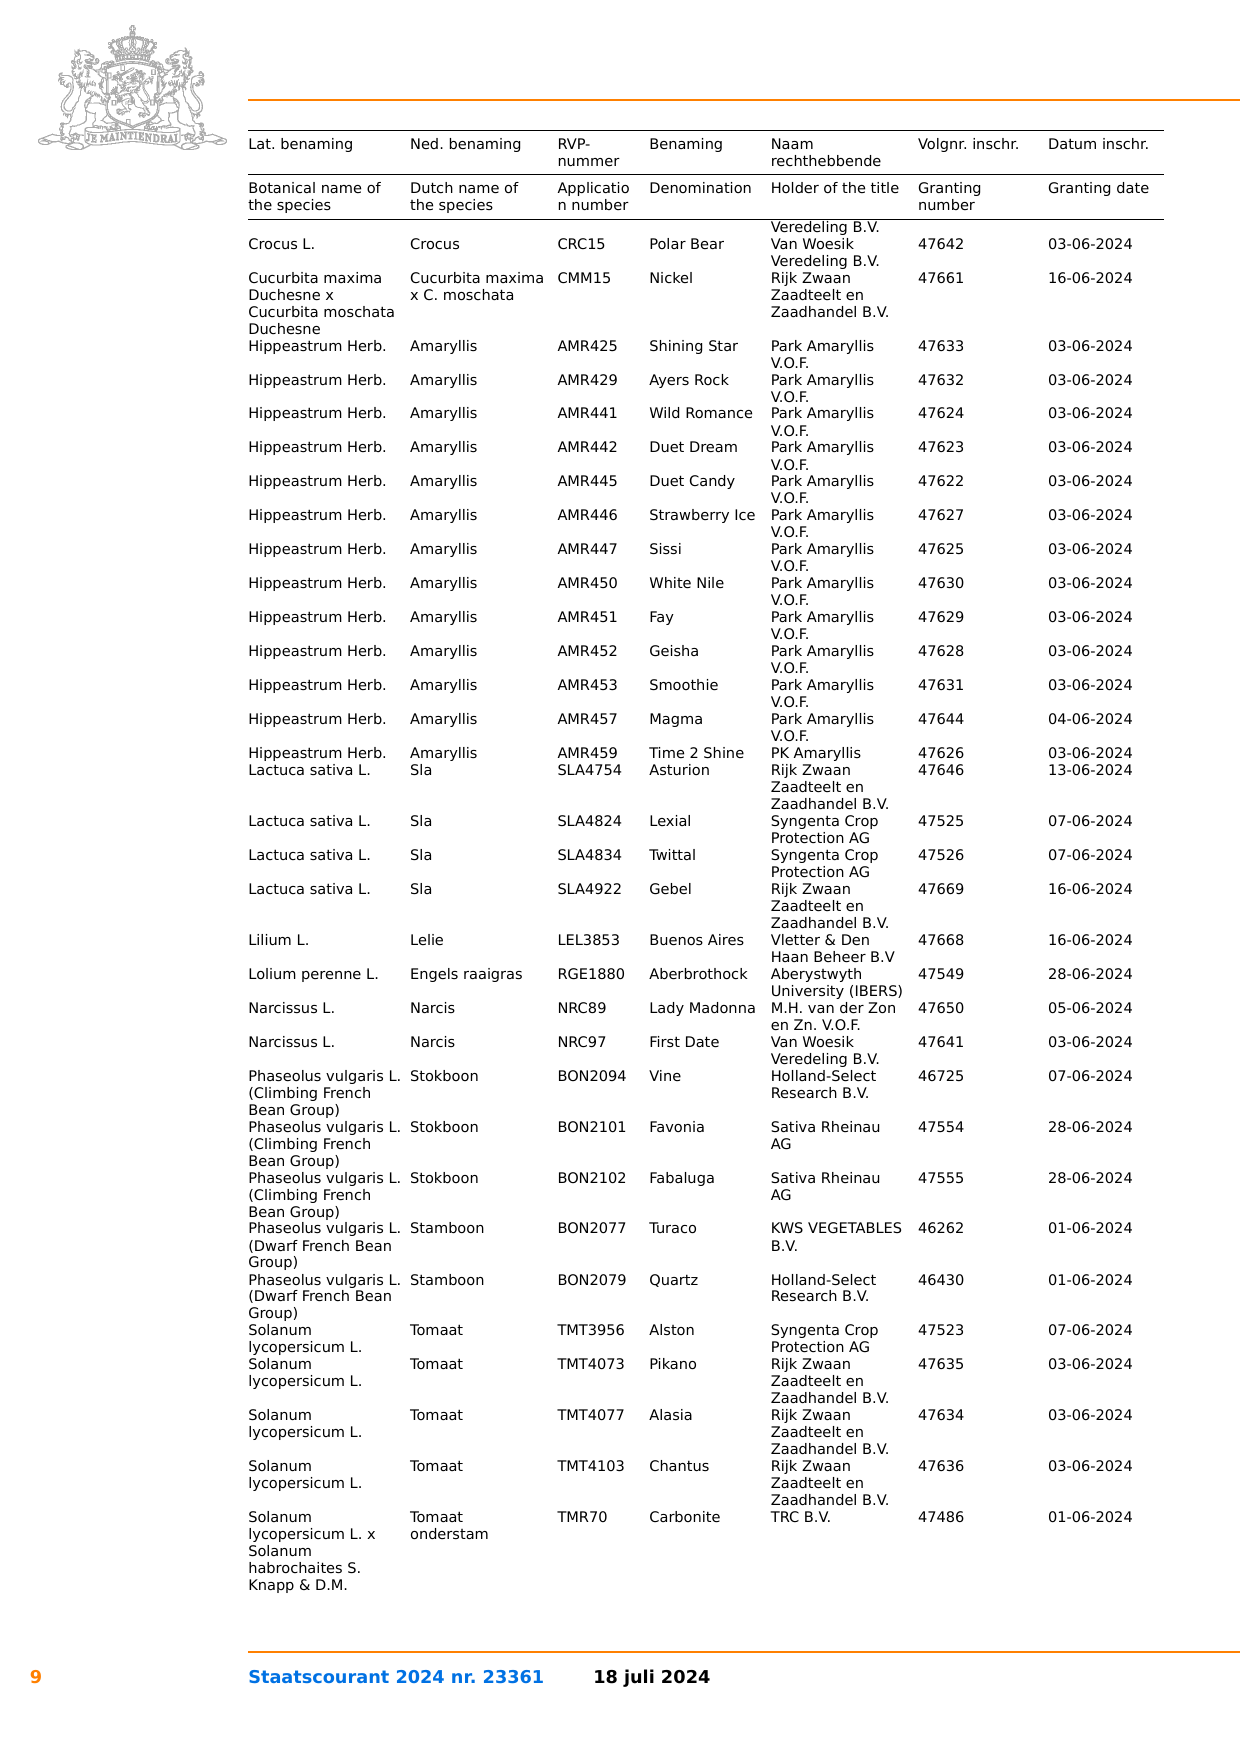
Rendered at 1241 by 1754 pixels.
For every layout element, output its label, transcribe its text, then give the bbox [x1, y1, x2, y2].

table_cell Hippeastrum Herb. [248, 677, 404, 711]
table_cell Geisha [643, 643, 764, 677]
table_cell 01-06-2024 [1042, 1509, 1163, 1594]
table_cell Magma [643, 711, 764, 745]
table_cell TMT4103 [551, 1458, 643, 1509]
table_cell 47635 [912, 1356, 1042, 1407]
table_cell Shining Star [643, 338, 764, 371]
table_cell Solanum lycopersicum L. [248, 1458, 404, 1509]
table_cell Duet Candy [643, 473, 764, 507]
table_cell Lady Madonna [643, 1000, 764, 1034]
table_cell Amaryllis [404, 473, 551, 507]
table_cell Lelie [404, 932, 551, 966]
table_cell LEL3853 [551, 932, 643, 966]
table_cell 47525 [912, 813, 1042, 847]
table_cell TMR70 [551, 1509, 643, 1594]
table_cell AMR457 [551, 711, 643, 745]
table_cell 47523 [912, 1322, 1042, 1356]
table_cell 47668 [912, 932, 1042, 966]
table_cell 03-06-2024 [1042, 439, 1163, 473]
table_cell Hippeastrum Herb. [248, 405, 404, 439]
table_cell 03-06-2024 [1042, 371, 1163, 405]
table_cell 47634 [912, 1407, 1042, 1458]
table_cell Ayers Rock [643, 371, 764, 405]
table_cell Granting date [1042, 175, 1163, 219]
table_cell 47641 [912, 1034, 1042, 1068]
table_cell 07-06-2024 [1042, 813, 1163, 847]
table_cell Van Woesik Veredeling B.V. [765, 1034, 912, 1068]
table_cell 03-06-2024 [1042, 609, 1163, 643]
table_cell 03-06-2024 [1042, 507, 1163, 541]
table_cell AMR450 [551, 575, 643, 609]
table_cell TRC B.V. [765, 1509, 912, 1594]
table_cell Lolium perenne L. [248, 966, 404, 1000]
table_cell M.H. van der Zon en Zn. V.O.F. [765, 1000, 912, 1034]
table_cell Stamboon [404, 1271, 551, 1322]
table_cell 47636 [912, 1458, 1042, 1509]
table_cell Park Amaryllis V.O.F. [765, 643, 912, 677]
table_cell Park Amaryllis V.O.F. [765, 371, 912, 405]
table_cell SLA4922 [551, 881, 643, 932]
table_cell Sla [404, 762, 551, 813]
table_cell [643, 220, 764, 236]
table_cell Hippeastrum Herb. [248, 371, 404, 405]
table_cell BON2102 [551, 1170, 643, 1220]
table_cell TMT3956 [551, 1322, 643, 1356]
table_cell Phaseolus vulgaris L. (Dwarf French Bean Group) [248, 1271, 404, 1322]
table_cell Wild Romance [643, 405, 764, 439]
table_cell 47631 [912, 677, 1042, 711]
table_cell Fabaluga [643, 1170, 764, 1220]
table_cell Solanum lycopersicum L. [248, 1407, 404, 1458]
table_cell Amaryllis [404, 405, 551, 439]
picture [38, 25, 227, 150]
table_cell Amaryllis [404, 677, 551, 711]
table_cell Strawberry Ice [643, 507, 764, 541]
table_cell Solanum lycopersicum L. [248, 1322, 404, 1356]
table_cell Fay [643, 609, 764, 643]
table_cell Sativa Rheinau AG [765, 1119, 912, 1169]
table_cell Polar Bear [643, 236, 764, 269]
table_cell Solanum lycopersicum L. [248, 1356, 404, 1407]
table_cell 03-06-2024 [1042, 1034, 1163, 1068]
table_cell 47669 [912, 881, 1042, 932]
table_cell Hippeastrum Herb. [248, 575, 404, 609]
table_cell Nickel [643, 270, 764, 337]
table_cell AMR446 [551, 507, 643, 541]
table_cell 07-06-2024 [1042, 1068, 1163, 1118]
table_cell Narcissus L. [248, 1000, 404, 1034]
table_cell Hippeastrum Herb. [248, 439, 404, 473]
table_cell CRC15 [551, 236, 643, 269]
table_cell [551, 220, 643, 236]
table_cell 46430 [912, 1271, 1042, 1322]
table_cell 03-06-2024 [1042, 677, 1163, 711]
table_cell Lactuca sativa L. [248, 847, 404, 881]
table_cell Park Amaryllis V.O.F. [765, 507, 912, 541]
table_cell 28-06-2024 [1042, 966, 1163, 1000]
table_cell Engels raaigras [404, 966, 551, 1000]
table_cell BON2077 [551, 1220, 643, 1271]
table_cell 03-06-2024 [1042, 473, 1163, 507]
table_cell 03-06-2024 [1042, 745, 1163, 762]
table_cell Dutch name of the species [404, 175, 551, 219]
table_cell Amaryllis [404, 745, 551, 762]
table_cell 03-06-2024 [1042, 541, 1163, 575]
table_cell Turaco [643, 1220, 764, 1271]
table_header Datum inschr. [1042, 131, 1163, 174]
table_cell 01-06-2024 [1042, 1271, 1163, 1322]
table_cell 47622 [912, 473, 1042, 507]
table_cell Lactuca sativa L. [248, 881, 404, 932]
table_cell Rijk Zwaan Zaadteelt en Zaadhandel B.V. [765, 881, 912, 932]
table_cell 47554 [912, 1119, 1042, 1169]
table_cell Phaseolus vulgaris L. (Climbing French Bean Group) [248, 1068, 404, 1118]
table_cell 47661 [912, 270, 1042, 337]
table_cell Holder of the title [765, 175, 912, 219]
table_cell Tomaat onderstam [404, 1509, 551, 1594]
table_cell 47642 [912, 236, 1042, 269]
table_cell Amaryllis [404, 371, 551, 405]
table_cell Botanical name of the species [248, 175, 404, 219]
table_cell Van Woesik Veredeling B.V. [765, 236, 912, 269]
table_cell Duet Dream [643, 439, 764, 473]
table_cell 03-06-2024 [1042, 405, 1163, 439]
table_cell [1042, 220, 1163, 236]
table_cell 47629 [912, 609, 1042, 643]
table_cell AMR429 [551, 371, 643, 405]
table_cell Lactuca sativa L. [248, 762, 404, 813]
table_cell 47633 [912, 338, 1042, 371]
table_cell 47628 [912, 643, 1042, 677]
table_cell Hippeastrum Herb. [248, 745, 404, 762]
table_cell Lactuca sativa L. [248, 813, 404, 847]
table_cell 01-06-2024 [1042, 1220, 1163, 1271]
table_cell Lilium L. [248, 932, 404, 966]
table_header Ned. benaming [404, 131, 551, 174]
table_cell 16-06-2024 [1042, 270, 1163, 337]
table_cell Stokboon [404, 1119, 551, 1169]
table_cell 46262 [912, 1220, 1042, 1271]
table_cell Phaseolus vulgaris L. (Climbing French Bean Group) [248, 1170, 404, 1220]
table_cell Amaryllis [404, 541, 551, 575]
table_cell Crocus L. [248, 236, 404, 269]
table_cell BON2079 [551, 1271, 643, 1322]
table_cell BON2101 [551, 1119, 643, 1169]
table_cell Denomination [643, 175, 764, 219]
table_cell Aberystwyth University (IBERS) [765, 966, 912, 1000]
table_cell SLA4754 [551, 762, 643, 813]
table_cell Gebel [643, 881, 764, 932]
table_cell Cucurbita maxima Duchesne x Cucurbita moschata Duchesne [248, 270, 404, 337]
table_cell 46725 [912, 1068, 1042, 1118]
table_cell SLA4824 [551, 813, 643, 847]
table_cell Sissi [643, 541, 764, 575]
table_header RVP-nummer [551, 131, 643, 174]
table_cell AMR441 [551, 405, 643, 439]
table_cell Hippeastrum Herb. [248, 338, 404, 371]
table_cell Vine [643, 1068, 764, 1118]
table_cell AMR447 [551, 541, 643, 575]
table_cell 03-06-2024 [1042, 236, 1163, 269]
table_cell 03-06-2024 [1042, 1356, 1163, 1407]
table_cell 47626 [912, 745, 1042, 762]
table_cell 47646 [912, 762, 1042, 813]
table_cell TMT4073 [551, 1356, 643, 1407]
table_cell 47624 [912, 405, 1042, 439]
table_cell BON2094 [551, 1068, 643, 1118]
table_cell Amaryllis [404, 338, 551, 371]
table_cell [404, 220, 551, 236]
table_cell Solanum lycopersicum L. x Solanum habrochaites S. Knapp & D.M. [248, 1509, 404, 1594]
table_cell 28-06-2024 [1042, 1119, 1163, 1169]
table_cell Lexial [643, 813, 764, 847]
table_cell Time 2 Shine [643, 745, 764, 762]
table_cell Sativa Rheinau AG [765, 1170, 912, 1220]
table_cell AMR453 [551, 677, 643, 711]
table_cell Crocus [404, 236, 551, 269]
table_cell Park Amaryllis V.O.F. [765, 439, 912, 473]
table_cell 47627 [912, 507, 1042, 541]
table_cell Application number [551, 175, 643, 219]
table_cell Aberbrothock [643, 966, 764, 1000]
table_cell Rijk Zwaan Zaadteelt en Zaadhandel B.V. [765, 1356, 912, 1407]
table_cell Park Amaryllis V.O.F. [765, 609, 912, 643]
table_cell Amaryllis [404, 439, 551, 473]
table_cell Cucurbita maxima x C. moschata [404, 270, 551, 337]
table_cell Syngenta Crop Protection AG [765, 847, 912, 881]
table_cell Narcissus L. [248, 1034, 404, 1068]
table_cell Park Amaryllis V.O.F. [765, 575, 912, 609]
table_cell Smoothie [643, 677, 764, 711]
table_cell 03-06-2024 [1042, 1458, 1163, 1509]
table_cell Tomaat [404, 1322, 551, 1356]
table_header Naam rechthebbende [765, 131, 912, 174]
table_cell [912, 220, 1042, 236]
table_cell Hippeastrum Herb. [248, 609, 404, 643]
table_cell 47623 [912, 439, 1042, 473]
table_cell PK Amaryllis [765, 745, 912, 762]
table_cell Vletter & Den Haan Beheer B.V [765, 932, 912, 966]
table_cell Park Amaryllis V.O.F. [765, 711, 912, 745]
table_cell 03-06-2024 [1042, 575, 1163, 609]
table_cell Carbonite [643, 1509, 764, 1594]
table_cell Syngenta Crop Protection AG [765, 1322, 912, 1356]
table_cell Holland-Select Research B.V. [765, 1271, 912, 1322]
table_cell AMR425 [551, 338, 643, 371]
table_cell Rijk Zwaan Zaadteelt en Zaadhandel B.V. [765, 762, 912, 813]
table_cell Rijk Zwaan Zaadteelt en Zaadhandel B.V. [765, 1407, 912, 1458]
table_cell Stokboon [404, 1170, 551, 1220]
table_cell AMR445 [551, 473, 643, 507]
table_cell AMR459 [551, 745, 643, 762]
table_cell Amaryllis [404, 507, 551, 541]
table_cell [248, 220, 404, 236]
table_cell Stamboon [404, 1220, 551, 1271]
table_cell Pikano [643, 1356, 764, 1407]
table_cell 05-06-2024 [1042, 1000, 1163, 1034]
table_cell Hippeastrum Herb. [248, 711, 404, 745]
table_cell Park Amaryllis V.O.F. [765, 473, 912, 507]
table_cell Phaseolus vulgaris L. (Climbing French Bean Group) [248, 1119, 404, 1169]
table_cell Hippeastrum Herb. [248, 643, 404, 677]
table_cell AMR451 [551, 609, 643, 643]
table_cell Twittal [643, 847, 764, 881]
table_cell Narcis [404, 1000, 551, 1034]
table_cell Sla [404, 847, 551, 881]
table_header Volgnr. inschr. [912, 131, 1042, 174]
table_cell NRC97 [551, 1034, 643, 1068]
table_cell First Date [643, 1034, 764, 1068]
table_cell Sla [404, 813, 551, 847]
table_cell Veredeling B.V. [765, 220, 912, 236]
table_cell 47526 [912, 847, 1042, 881]
table_cell 47644 [912, 711, 1042, 745]
table_cell 28-06-2024 [1042, 1170, 1163, 1220]
table_cell 03-06-2024 [1042, 643, 1163, 677]
table_cell Park Amaryllis V.O.F. [765, 677, 912, 711]
table_cell 47625 [912, 541, 1042, 575]
table_cell Tomaat [404, 1356, 551, 1407]
table_cell 07-06-2024 [1042, 847, 1163, 881]
table_cell Granting number [912, 175, 1042, 219]
table_cell Favonia [643, 1119, 764, 1169]
table_cell Amaryllis [404, 643, 551, 677]
table_cell Stokboon [404, 1068, 551, 1118]
table_cell Sla [404, 881, 551, 932]
table_cell AMR452 [551, 643, 643, 677]
table_cell Holland-Select Research B.V. [765, 1068, 912, 1118]
table_cell RGE1880 [551, 966, 643, 1000]
table_cell Rijk Zwaan Zaadteelt en Zaadhandel B.V. [765, 1458, 912, 1509]
table_cell 16-06-2024 [1042, 932, 1163, 966]
table_cell 47555 [912, 1170, 1042, 1220]
table_cell AMR442 [551, 439, 643, 473]
table_cell TMT4077 [551, 1407, 643, 1458]
table_cell 07-06-2024 [1042, 1322, 1163, 1356]
table_cell KWS VEGETABLES B.V. [765, 1220, 912, 1271]
table_cell Park Amaryllis V.O.F. [765, 541, 912, 575]
table_cell Tomaat [404, 1407, 551, 1458]
table_cell 47486 [912, 1509, 1042, 1594]
table_cell 47549 [912, 966, 1042, 1000]
table_header Benaming [643, 131, 764, 174]
table_cell CMM15 [551, 270, 643, 337]
table_cell Park Amaryllis V.O.F. [765, 338, 912, 371]
table_cell SLA4834 [551, 847, 643, 881]
table_cell Hippeastrum Herb. [248, 473, 404, 507]
table_cell 13-06-2024 [1042, 762, 1163, 813]
table_cell Chantus [643, 1458, 764, 1509]
table_cell 47650 [912, 1000, 1042, 1034]
table_cell Buenos Aires [643, 932, 764, 966]
table_cell NRC89 [551, 1000, 643, 1034]
table_cell 04-06-2024 [1042, 711, 1163, 745]
table_cell Narcis [404, 1034, 551, 1068]
table_cell Hippeastrum Herb. [248, 541, 404, 575]
table_header Lat. benaming [248, 131, 404, 174]
table_cell 47632 [912, 371, 1042, 405]
table_cell 03-06-2024 [1042, 1407, 1163, 1458]
table_cell Amaryllis [404, 609, 551, 643]
table_cell Park Amaryllis V.O.F. [765, 405, 912, 439]
table_cell 47630 [912, 575, 1042, 609]
table_cell 16-06-2024 [1042, 881, 1163, 932]
table_cell White Nile [643, 575, 764, 609]
table_cell Amaryllis [404, 711, 551, 745]
table_cell Hippeastrum Herb. [248, 507, 404, 541]
table_cell Rijk Zwaan Zaadteelt en Zaadhandel B.V. [765, 270, 912, 337]
table_cell Quartz [643, 1271, 764, 1322]
table_cell Alasia [643, 1407, 764, 1458]
table_cell Phaseolus vulgaris L. (Dwarf French Bean Group) [248, 1220, 404, 1271]
table_cell Amaryllis [404, 575, 551, 609]
table_cell Alston [643, 1322, 764, 1356]
table_cell Tomaat [404, 1458, 551, 1509]
table_cell Syngenta Crop Protection AG [765, 813, 912, 847]
table_cell 03-06-2024 [1042, 338, 1163, 371]
table_cell Asturion [643, 762, 764, 813]
